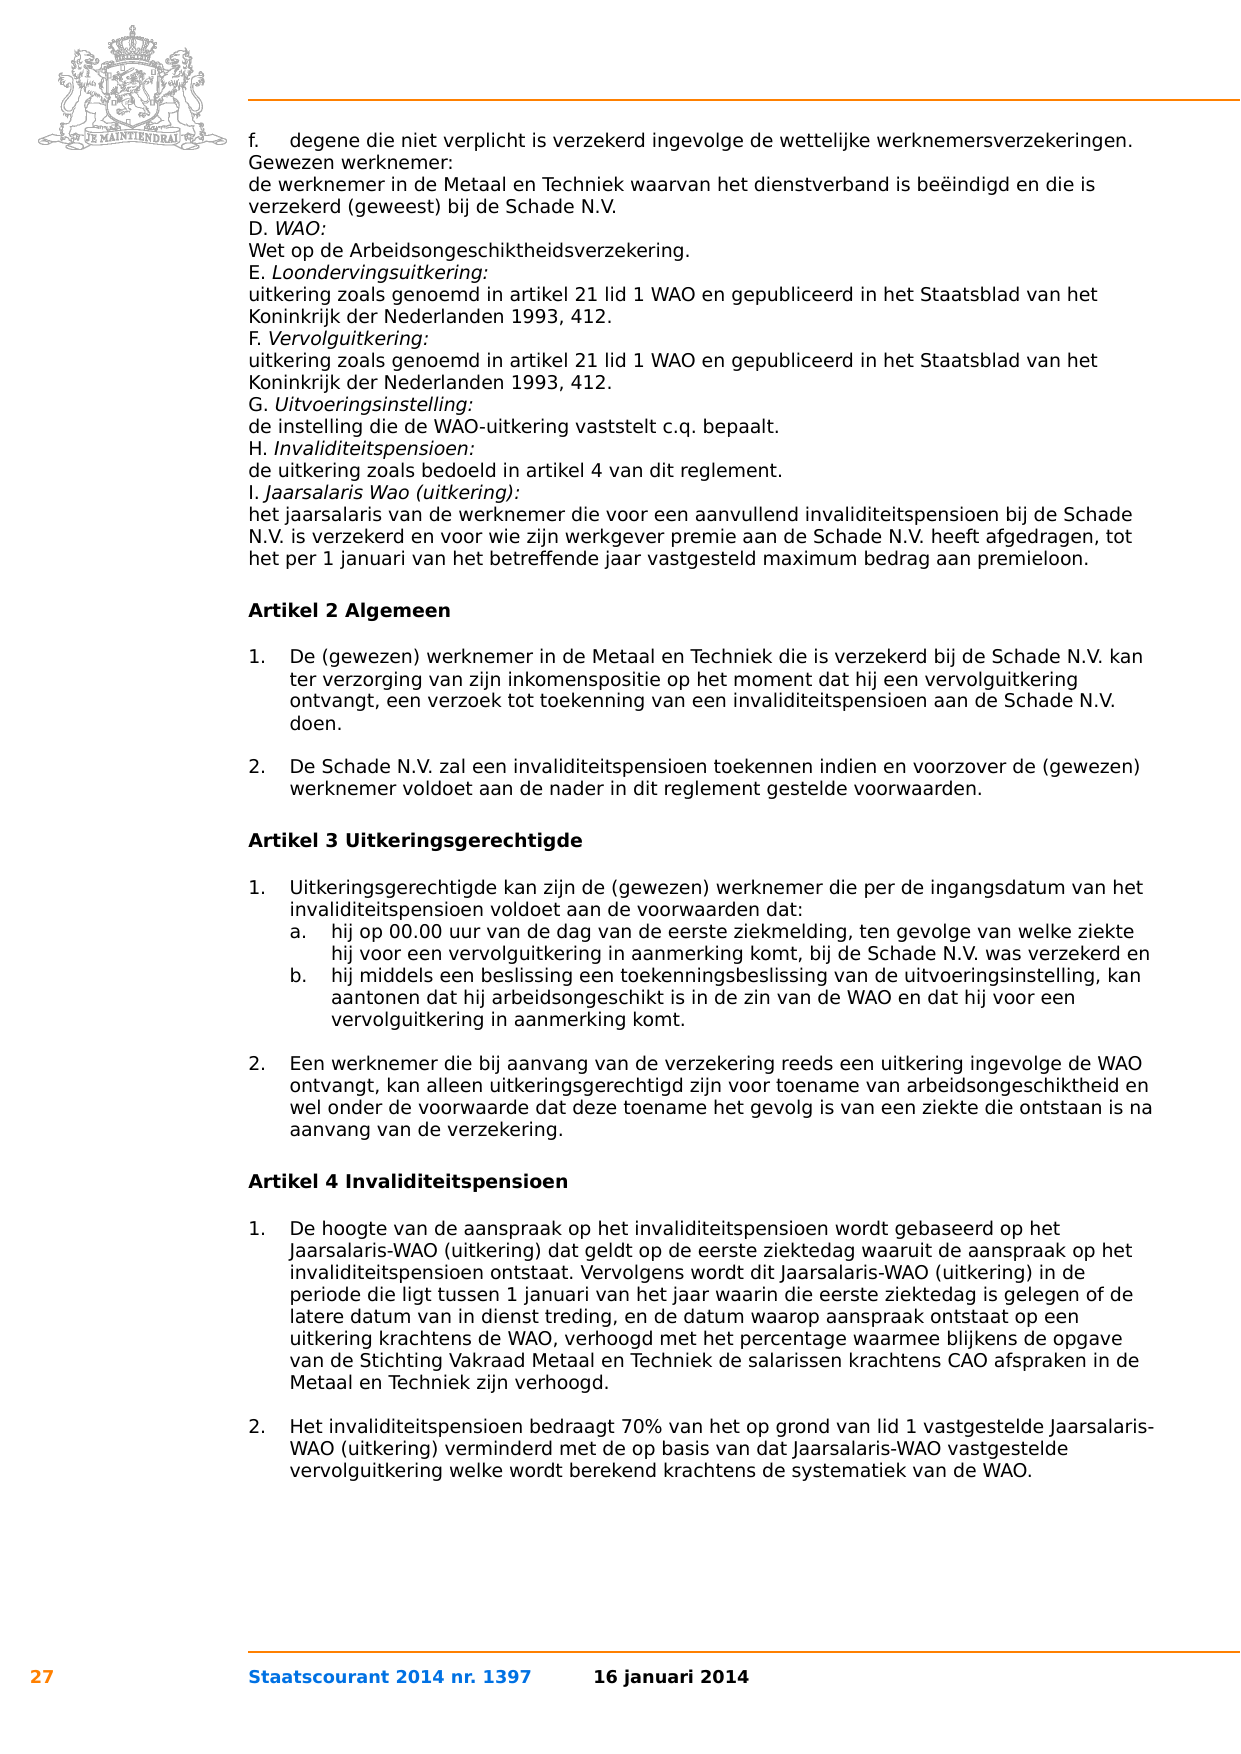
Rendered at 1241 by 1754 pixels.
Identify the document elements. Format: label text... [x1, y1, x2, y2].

subtitle Artikel 4 Invaliditeitspensioen [248, 1171, 1163, 1193]
text F. Vervolguitkering: [248, 328, 1163, 350]
text de instelling die de WAO-uitkering vaststelt c.q. bepaalt. [248, 416, 1163, 438]
picture [38, 25, 227, 150]
subtitle Artikel 3 Uitkeringsgerechtigde [248, 830, 1163, 852]
text het jaarsalaris van de werknemer die voor een aanvullend invaliditeitspensioen bij de Schade N.V. is verzekerd en voor wie zijn werkgever premie aan de Schade N.V. heeft afgedragen, tot het per 1 januari van het betreffende jaar vastgesteld maximum bedrag aan premieloon. [248, 503, 1163, 569]
text uitkering zoals genoemd in artikel 21 lid 1 WAO en gepubliceerd in het Staatsblad van het Koninkrijk der Nederlanden 1993, 412. [248, 284, 1163, 328]
text 1. De hoogte van de aanspraak op het invaliditeitspensioen wordt gebaseerd op het Jaarsalaris-WAO (uitkering) dat geldt op de eerste ziektedag waaruit de aanspraak op het invaliditeitspensioen ontstaat. Vervolgens wordt dit Jaarsalaris-WAO (uitkering) in de periode die ligt tussen 1 januari van het jaar waarin die eerste ziektedag is gelegen of de latere datum van in dienst treding, en de datum waarop aanspraak ontstaat op een uitkering krachtens de WAO, verhoogd met het percentage waarmee blijkens de opgave van de Stichting Vakraad Metaal en Techniek de salarissen krachtens CAO afspraken in de Metaal en Techniek zijn verhoogd. [248, 1218, 1163, 1394]
text 2. De Schade N.V. zal een invaliditeitspensioen toekennen indien en voorzover de (gewezen) werknemer voldoet aan de nader in dit reglement gestelde voorwaarden. [248, 756, 1163, 800]
text a. hij op 00.00 uur van de dag van de eerste ziekmelding, ten gevolge van welke ziekte hij voor een vervolguitkering in aanmerking komt, bij de Schade N.V. was verzekerd en [289, 921, 1163, 965]
text de uitkering zoals bedoeld in artikel 4 van dit reglement. [248, 459, 1163, 482]
text I. Jaarsalaris Wao (uitkering): [248, 482, 1163, 503]
text 1. De (gewezen) werknemer in de Metaal en Techniek die is verzekerd bij de Schade N.V. kan ter verzorging van zijn inkomenspositie op het moment dat hij een vervolguitkering ontvangt, een verzoek tot toekenning van een invaliditeitspensioen aan de Schade N.V. doen. [248, 646, 1163, 734]
text 2. Een werknemer die bij aanvang van de verzekering reeds een uitkering ingevolge de WAO ontvangt, kan alleen uitkeringsgerechtigd zijn voor toename van arbeidsongeschiktheid en wel onder de voorwaarde dat deze toename het gevolg is van een ziekte die ontstaan is na aanvang van de verzekering. [248, 1053, 1163, 1141]
text Gewezen werknemer: [248, 152, 1163, 174]
text Wet op de Arbeidsongeschiktheidsverzekering. [248, 240, 1163, 262]
text 1. Uitkeringsgerechtigde kan zijn de (gewezen) werknemer die per de ingangsdatum van het invaliditeitspensioen voldoet aan de voorwaarden dat: [248, 877, 1163, 921]
text G. Uitvoeringsinstelling: [248, 394, 1163, 416]
text H. Invaliditeitspensioen: [248, 438, 1163, 459]
subtitle Artikel 2 Algemeen [248, 599, 1163, 621]
text de werknemer in de Metaal en Techniek waarvan het dienstverband is beëindigd en die is verzekerd (geweest) bij de Schade N.V. [248, 174, 1163, 218]
text D. WAO: [248, 218, 1163, 240]
text f. degene die niet verplicht is verzekerd ingevolge de wettelijke werknemersverzekeringen. [248, 130, 1163, 152]
text uitkering zoals genoemd in artikel 21 lid 1 WAO en gepubliceerd in het Staatsblad van het Koninkrijk der Nederlanden 1993, 412. [248, 350, 1163, 394]
text b. hij middels een beslissing een toekenningsbeslissing van de uitvoeringsinstelling, kan aantonen dat hij arbeidsongeschikt is in de zin van de WAO en dat hij voor een vervolguitkering in aanmerking komt. [289, 965, 1163, 1031]
text E. Loondervingsuitkering: [248, 262, 1163, 284]
text 2. Het invaliditeitspensioen bedraagt 70% van het op grond van lid 1 vastgestelde Jaarsalaris-WAO (uitkering) verminderd met de op basis van dat Jaarsalaris-WAO vastgestelde vervolguitkering welke wordt berekend krachtens de systematiek van de WAO. [248, 1416, 1163, 1481]
